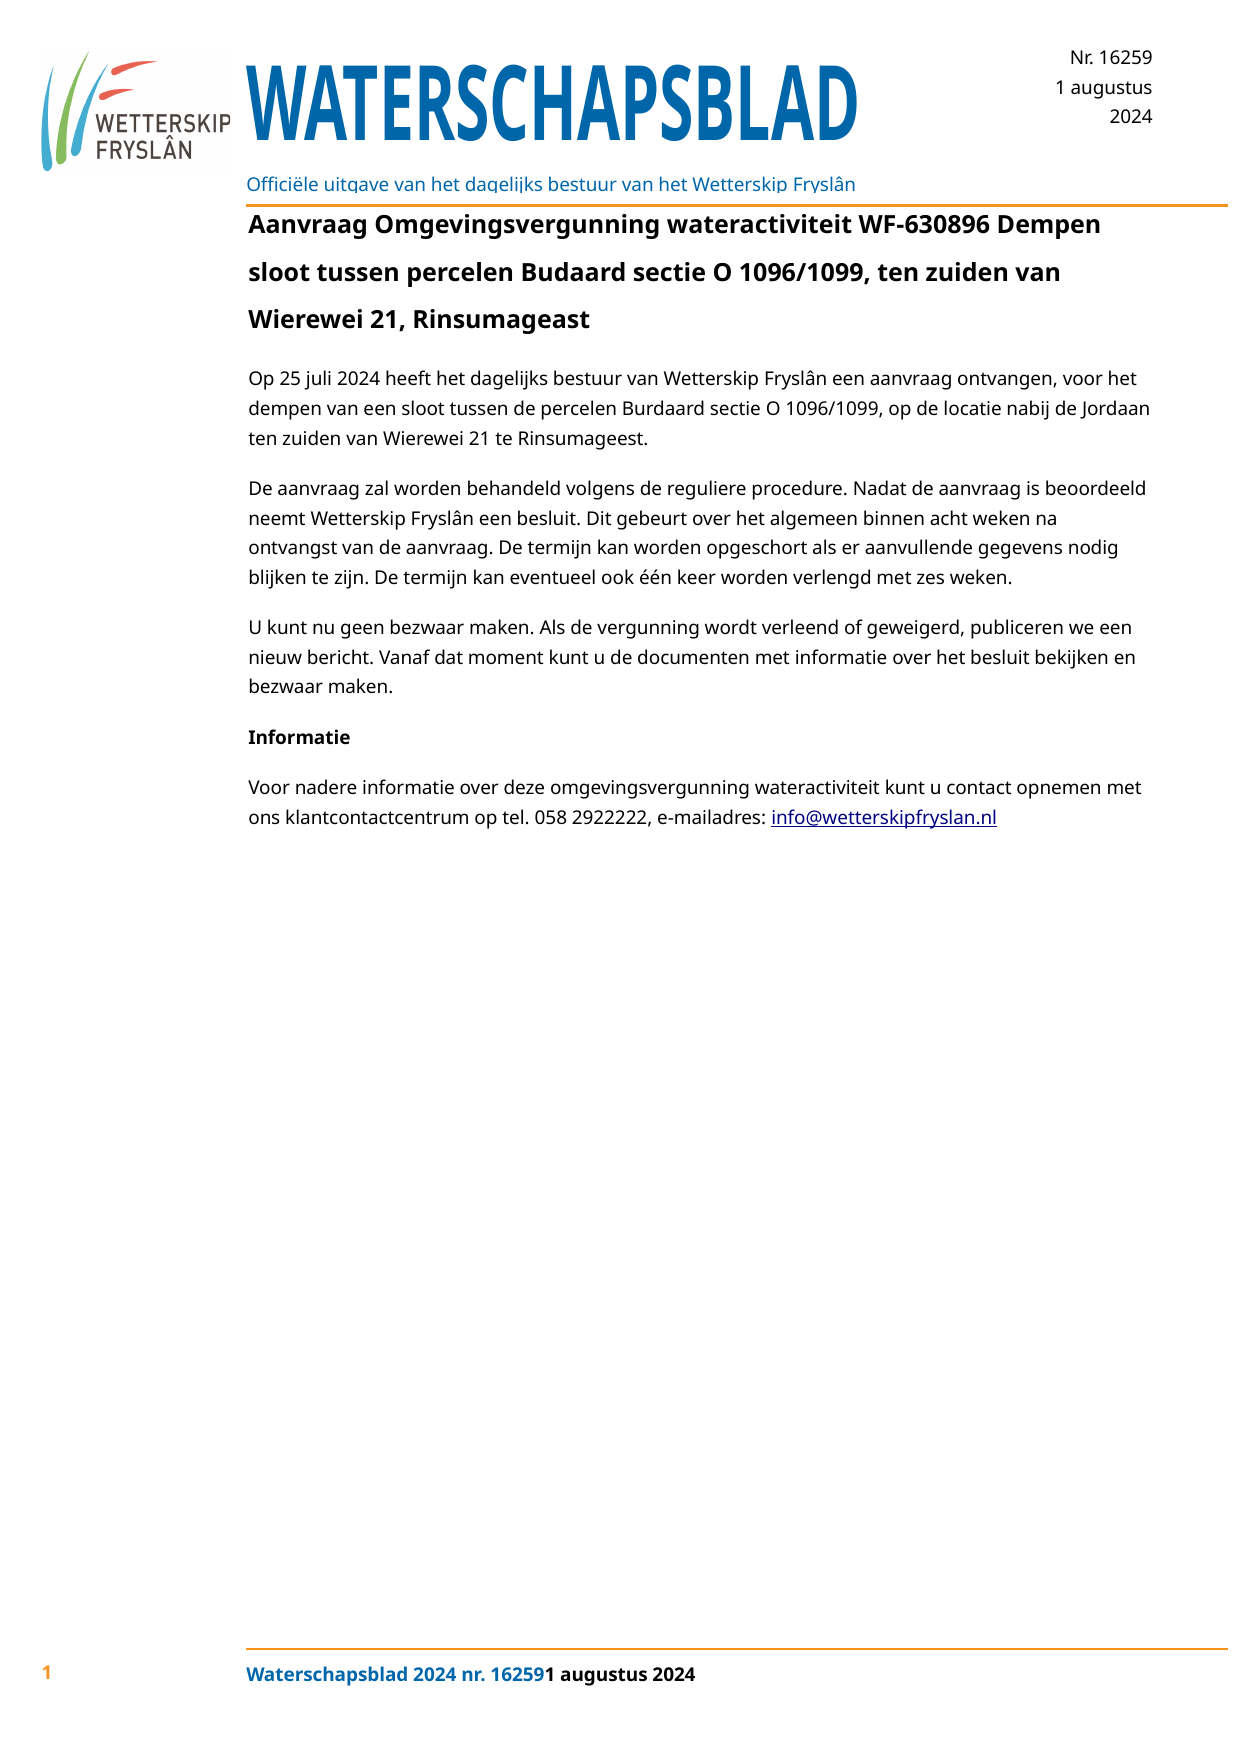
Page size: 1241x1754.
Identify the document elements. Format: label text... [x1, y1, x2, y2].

text U kunt nu geen bezwaar maken. Als de vergunning wordt verleend of geweigerd, publiceren we een nieuw bericht. Vanaf dat moment kunt u de documenten met informatie over het besluit bekijken en bezwaar maken. [248, 614, 1152, 699]
text Aanvraag Omgevingsvergunning wateractiviteit WF-630896 Dempen sloot tussen percelen Budaard sectie O 1096/1099, ten zuiden van Wierewei 21, Rinsumageast [248, 207, 1152, 336]
text Op 25 juli 2024 heeft het dagelijks bestuur van Wetterskip Fryslân een aanvraag ontvangen, voor het dempen van een sloot tussen de percelen Burdaard sectie O 1096/1099, op de locatie nabij de Jordaan ten zuiden van Wierewei 21 te Rinsumageest. [248, 366, 1152, 450]
picture [41, 47, 231, 172]
text Voor nadere informatie over deze omgevingsvergunning wateractiviteit kunt u contact opnemen met ons klantcontactcentrum op tel. 058 2922222, e-mailadres: info@wetterskipfryslan.nl [248, 774, 1152, 829]
text De aanvraag zal worden behandeld volgens de reguliere procedure. Nadat de aanvraag is beoordeeld neemt Wetterskip Fryslân een besluit. Dit gebeurt over het algemeen binnen acht weken na ontvangst van de aanvraag. De termijn kan worden opgeschort als er aanvullende gegevens nodig blijken te zijn. De termijn kan eventueel ook één keer worden verlengd met zes weken. [248, 475, 1152, 589]
text Informatie [248, 724, 1152, 749]
